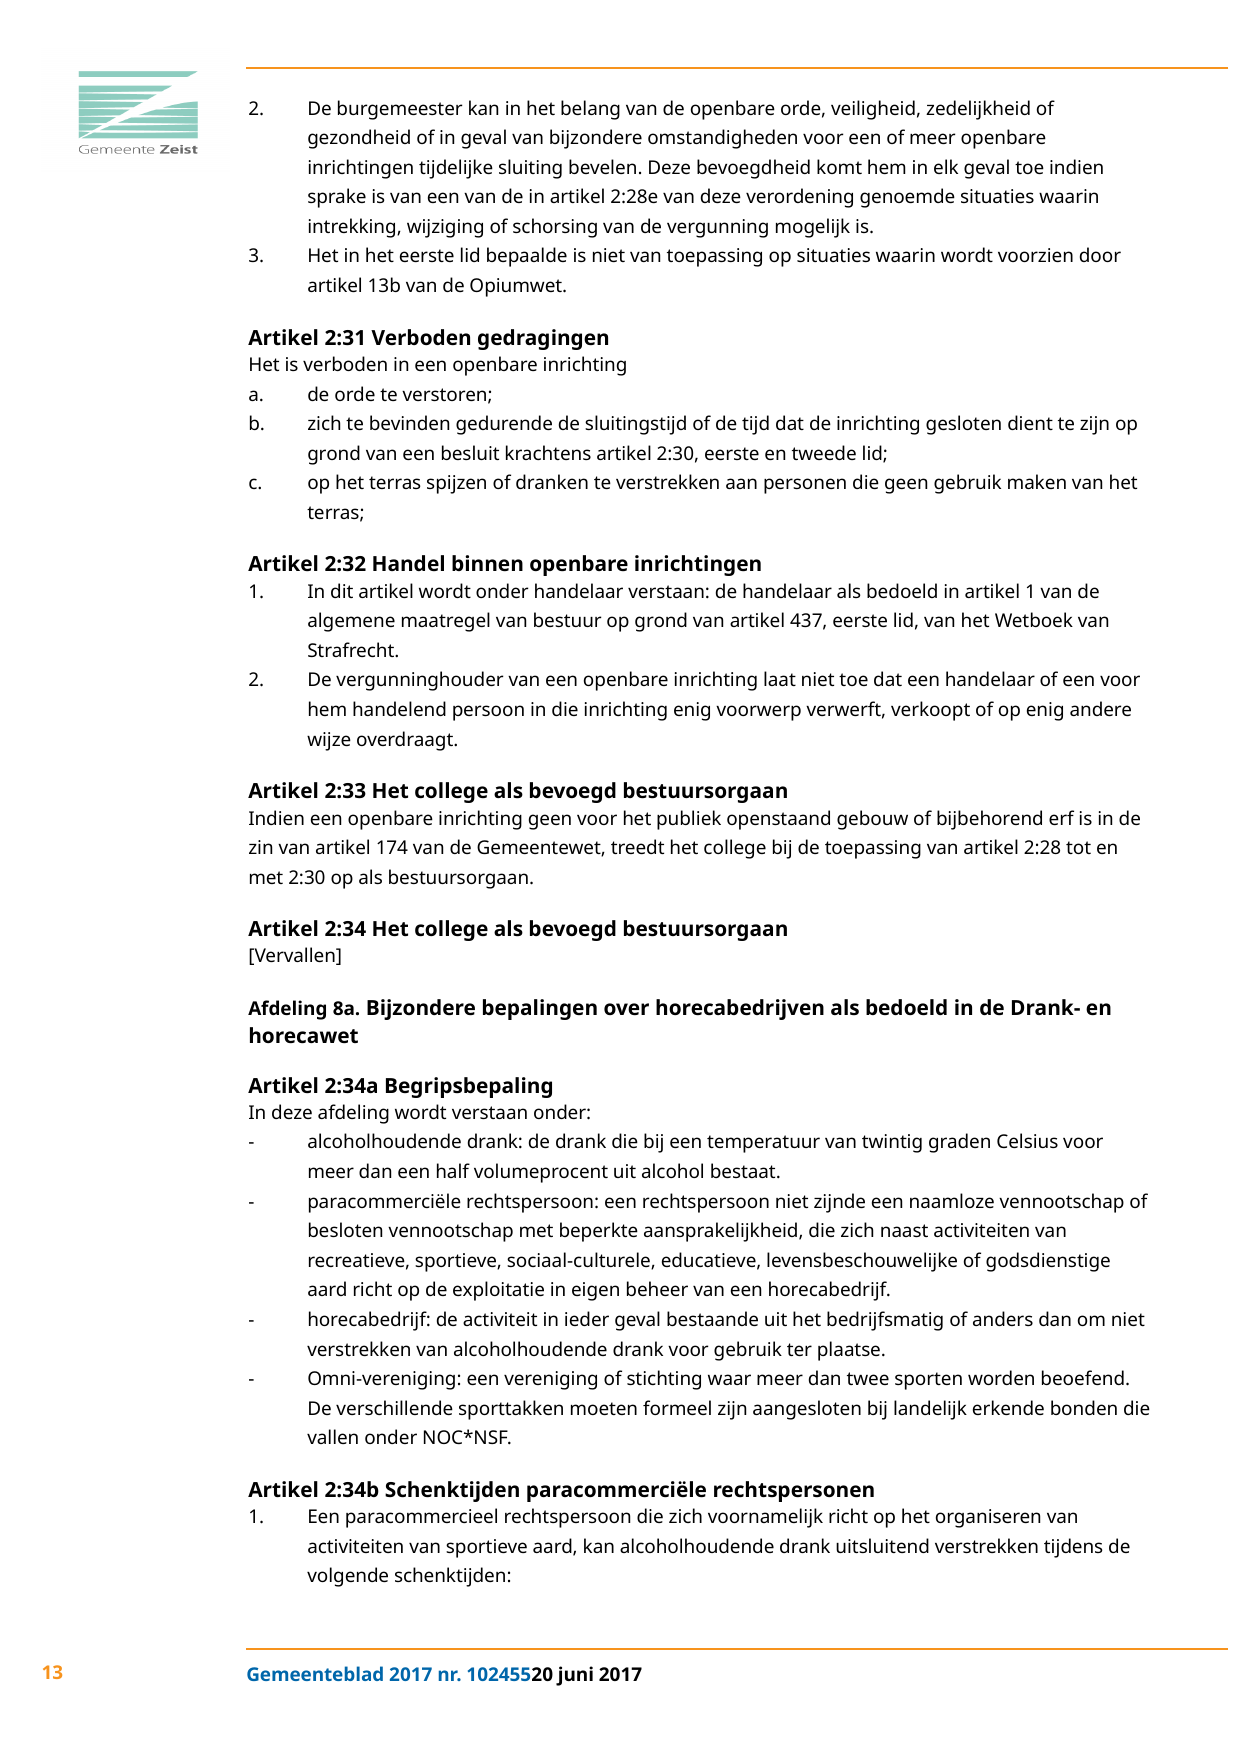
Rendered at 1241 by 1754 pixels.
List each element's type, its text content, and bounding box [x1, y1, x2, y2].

list alcoholhoudende drank: de drank die bij een temperatuur van twintig graden Celsius voor meer dan een half volumeprocent uit alcohol bestaat. [248, 1129, 1152, 1184]
text [Vervallen] [248, 943, 1152, 968]
list In dit artikel wordt onder handelaar verstaan: de handelaar als bedoeld in artikel 1 van de algemene maatregel van bestuur op grond van artikel 437, eerste lid, van het Wetboek van Strafrecht. [248, 578, 1152, 663]
text Artikel 2:34 Het college als bevoegd bestuursorgaan [248, 914, 1152, 943]
text Artikel 2:32 Handel binnen openbare inrichtingen [248, 549, 1152, 578]
list Omni-vereniging: een vereniging of stichting waar meer dan twee sporten worden beoefend. De verschillende sporttakken moeten formeel zijn aangesloten bij landelijk erkende bonden die vallen onder NOC*NSF. [248, 1365, 1152, 1450]
text In deze afdeling wordt verstaan onder: [248, 1099, 1152, 1125]
list op het terras spijzen of dranken te verstrekken aan personen die geen gebruik maken van het terras; [248, 469, 1152, 525]
picture [41, 47, 231, 172]
text Indien een openbare inrichting geen voor het publiek openstaand gebouw of bijbehorend erf is in de zin van artikel 174 van de Gemeentewet, treedt het college bij de toepassing van artikel 2:28 tot en met 2:30 op als bestuursorgaan. [248, 805, 1152, 889]
text Artikel 2:33 Het college als bevoegd bestuursorgaan [248, 776, 1152, 805]
text Afdeling 8a. Bijzondere bepalingen over horecabedrijven als bedoeld in de Drank- en horecawet [248, 993, 1152, 1050]
text Artikel 2:34b Schenktijden paracommerciële rechtspersonen [248, 1475, 1152, 1503]
list Een paracommercieel rechtspersoon die zich voornamelijk richt op het organiseren van activiteiten van sportieve aard, kan alcoholhoudende drank uitsluitend verstrekken tijdens de volgende schenktijden: [248, 1503, 1152, 1588]
list horecabedrijf: de activiteit in ieder geval bestaande uit het bedrijfsmatig of anders dan om niet verstrekken van alcoholhoudende drank voor gebruik ter plaatse. [248, 1306, 1152, 1362]
text Artikel 2:31 Verboden gedragingen [248, 323, 1152, 351]
list De burgemeester kan in het belang van de openbare orde, veiligheid, zedelijkheid of gezondheid of in geval van bijzondere omstandigheden voor een of meer openbare inrichtingen tijdelijke sluiting bevelen. Deze bevoegdheid komt hem in elk geval toe indien sprake is van een van de in artikel 2:28e van deze verordening genoemde situaties waarin intrekking, wijziging of schorsing van de vergunning mogelijk is. [248, 95, 1152, 239]
list paracommerciële rechtspersoon: een rechtspersoon niet zijnde een naamloze vennootschap of besloten vennootschap met beperkte aansprakelijkheid, die zich naast activiteiten van recreatieve, sportieve, sociaal-culturele, educatieve, levensbeschouwelijke of godsdienstige aard richt op de exploitatie in eigen beheer van een horecabedrijf. [248, 1188, 1152, 1302]
list De vergunninghouder van een openbare inrichting laat niet toe dat een handelaar of een voor hem handelend persoon in die inrichting enig voorwerp verwerft, verkoopt of op enig andere wijze overdraagt. [248, 667, 1152, 752]
list zich te bevinden gedurende de sluitingstijd of de tijd dat de inrichting gesloten dient te zijn op grond van een besluit krachtens artikel 2:30, eerste en tweede lid; [248, 410, 1152, 466]
list Het in het eerste lid bepaalde is niet van toepassing op situaties waarin wordt voorzien door artikel 13b van de Opiumwet. [248, 243, 1152, 298]
text Artikel 2:34a Begripsbepaling [248, 1071, 1152, 1099]
text Het is verboden in een openbare inrichting [248, 351, 1152, 377]
list de orde te verstoren; [248, 381, 1152, 406]
